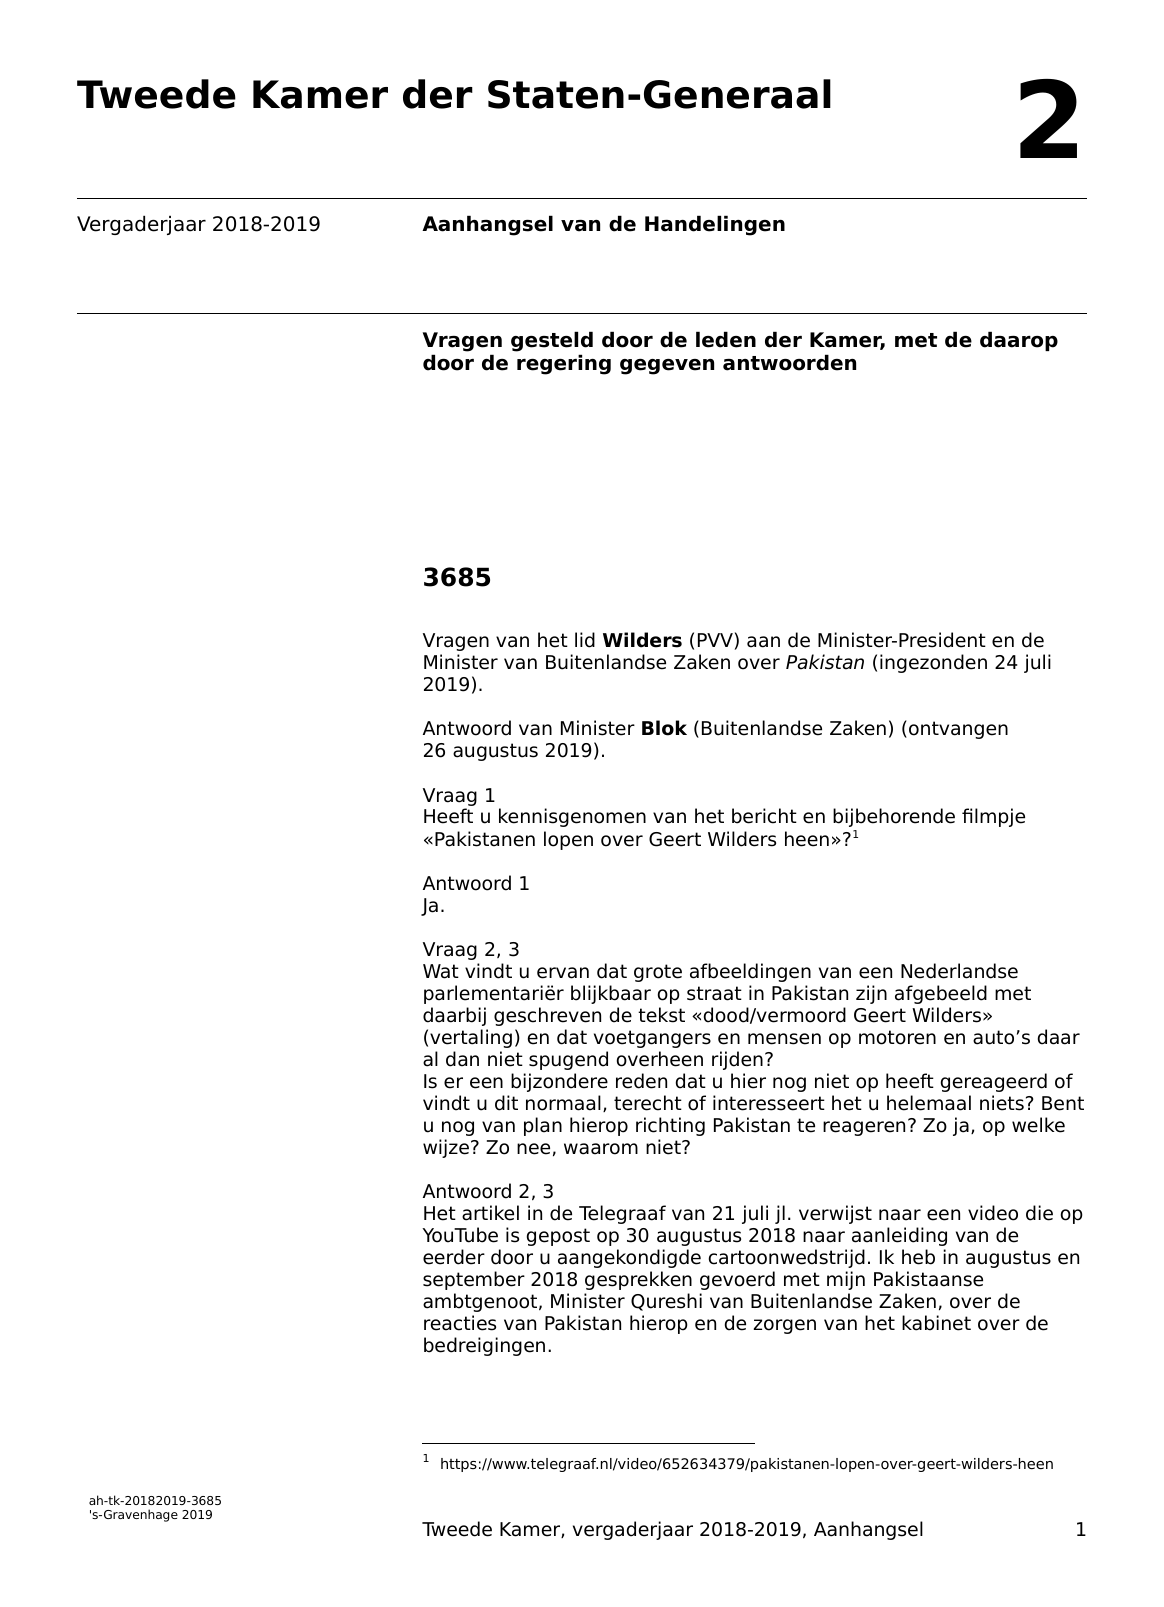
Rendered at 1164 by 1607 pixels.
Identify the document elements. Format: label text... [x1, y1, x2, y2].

text Vraag 1 [422, 784, 1087, 806]
text Heeft u kennisgenomen van het bericht en bijbehorende filmpje «Pakistanen lopen over Geert Wilders heen»? [422, 806, 1087, 850]
text Vragen van het lid Wilders (PVV) aan de Minister-President en de Minister van Buitenlandse Zaken over Pakistan (ingezonden 24 juli 2019). [422, 630, 1087, 696]
text Ja. [422, 894, 1087, 917]
text 3685 [422, 563, 1087, 592]
text ah-tk-20182019-3685 [88, 1494, 323, 1508]
table_cell Aanhangsel van de Handelingen [422, 199, 1087, 313]
text Is er een bijzondere reden dat u hier nog niet op heeft gereageerd of vindt u dit normaal, terecht of interesseert het u helemaal niets? Bent u nog van plan hierop richting Pakistan te reageren? Zo ja, op welke wijze? Zo nee, waarom niet? [422, 1071, 1087, 1158]
text https://www.telegraaf.nl/video/652634379/pakistanen-lopen-over-geert-wilders-heen [422, 1452, 1087, 1474]
text 's-Gravenhage 2019 [88, 1508, 323, 1522]
text Antwoord 1 [422, 873, 1087, 894]
text Antwoord van Minister Blok (Buitenlandse Zaken) (ontvangen 26 augustus 2019). [422, 718, 1087, 762]
table_header 2 [886, 59, 1087, 198]
text Antwoord 2, 3 [422, 1181, 1087, 1203]
text Vraag 2, 3 [422, 939, 1087, 961]
text Wat vindt u ervan dat grote afbeeldingen van een Nederlandse parlementariër blijkbaar op straat in Pakistan zijn afgebeeld met daarbij geschreven de tekst «dood/vermoord Geert Wilders» (vertaling) en dat voetgangers en mensen op motoren en auto’s daar al dan niet spugend overheen rijden? [422, 961, 1087, 1071]
table_header Tweede Kamer der Staten-Generaal [77, 59, 886, 198]
text Het artikel in de Telegraaf van 21 juli jl. verwijst naar een video die op YouTube is gepost op 30 augustus 2018 naar aanleiding van de eerder door u aangekondigde cartoonwedstrijd. Ik heb in augustus en september 2018 gesprekken gevoerd met mijn Pakistaanse ambtgenoot, Minister Qureshi van Buitenlandse Zaken, over de reacties van Pakistan hierop en de zorgen van het kabinet over de bedreigingen. [422, 1203, 1087, 1357]
table_cell Vergaderjaar 2018-2019 [77, 199, 422, 313]
table_cell Vragen gesteld door de leden der Kamer, met de daarop door de regering gegeven antwoorden [422, 314, 1087, 375]
table_cell [77, 314, 422, 375]
